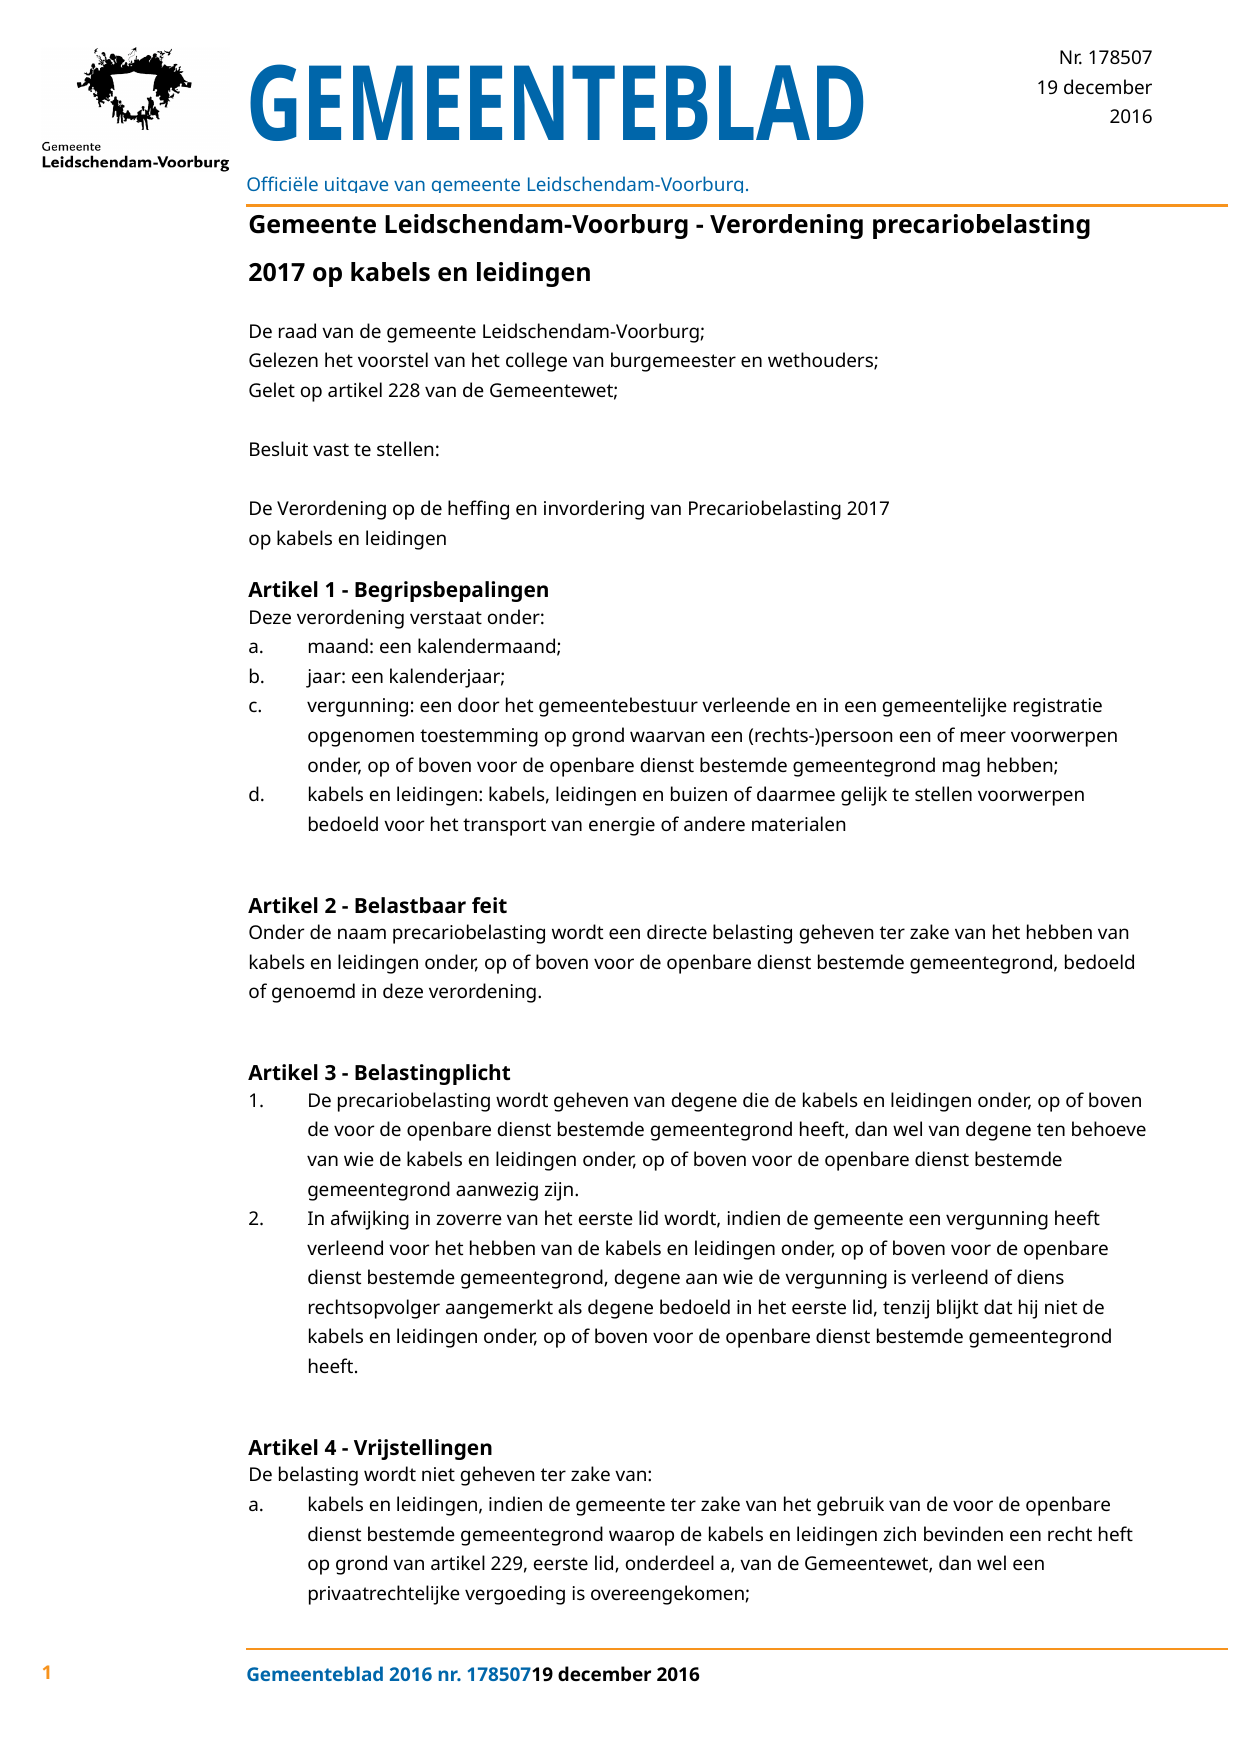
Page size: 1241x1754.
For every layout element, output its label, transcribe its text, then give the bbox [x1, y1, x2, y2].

text Onder de naam precariobelasting wordt een directe belasting geheven ter zake van het hebben van kabels en leidingen onder, op of boven voor de openbare dienst bestemde gemeentegrond, bedoeld of genoemd in deze verordening. [248, 919, 1152, 1004]
text Besluit vast te stellen: [248, 436, 1152, 462]
text Gemeente Leidschendam-Voorburg - Verordening precariobelasting 2017 op kabels en leidingen [248, 207, 1152, 288]
text Artikel 2 - Belastbaar feit [248, 891, 1152, 919]
text Deze verordening verstaat onder: [248, 604, 1152, 629]
text Artikel 3 - Belastingplicht [248, 1058, 1152, 1087]
text Gelet op artikel 228 van de Gemeentewet; [248, 377, 1152, 403]
list maand: een kalendermaand; [248, 633, 1152, 659]
list In afwijking in zoverre van het eerste lid wordt, indien de gemeente een vergunning heeft verleend voor het hebben van de kabels en leidingen onder, op of boven voor de openbare dienst bestemde gemeentegrond, degene aan wie de vergunning is verleend of diens rechtsopvolger aangemerkt als degene bedoeld in het eerste lid, tenzij blijkt dat hij niet de kabels en leidingen onder, op of boven voor de openbare dienst bestemde gemeentegrond heeft. [248, 1205, 1152, 1379]
text Artikel 1 - Begripsbepalingen [248, 575, 1152, 604]
picture [41, 47, 231, 172]
list kabels en leidingen: kabels, leidingen en buizen of daarmee gelijk te stellen voorwerpen bedoeld voor het transport van energie of andere materialen [248, 781, 1152, 837]
text op kabels en leidingen [248, 525, 1152, 551]
text De Verordening op de heffing en invordering van Precariobelasting 2017 [248, 495, 1152, 521]
text De belasting wordt niet geheven ter zake van: [248, 1462, 1152, 1487]
list vergunning: een door het gemeentebestuur verleende en in een gemeentelijke registratie opgenomen toestemming op grond waarvan een (rechts-)persoon een of meer voorwerpen onder, op of boven voor de openbare dienst bestemde gemeentegrond mag hebben; [248, 693, 1152, 777]
list kabels en leidingen, indien de gemeente ter zake van het gebruik van de voor de openbare dienst bestemde gemeentegrond waarop de kabels en leidingen zich bevinden een recht heft op grond van artikel 229, eerste lid, onderdeel a, van de Gemeentewet, dan wel een privaatrechtelijke vergoeding is overeengekomen; [248, 1491, 1152, 1606]
text Artikel 4 - Vrijstellingen [248, 1433, 1152, 1462]
text De raad van de gemeente Leidschendam-Voorburg; [248, 318, 1152, 344]
list De precariobelasting wordt geheven van degene die de kabels en leidingen onder, op of boven de voor de openbare dienst bestemde gemeentegrond heeft, dan wel van degene ten behoeve van wie de kabels en leidingen onder, op of boven voor de openbare dienst bestemde gemeentegrond aanwezig zijn. [248, 1087, 1152, 1201]
list jaar: een kalenderjaar; [248, 663, 1152, 689]
text Gelezen het voorstel van het college van burgemeester en wethouders; [248, 347, 1152, 373]
